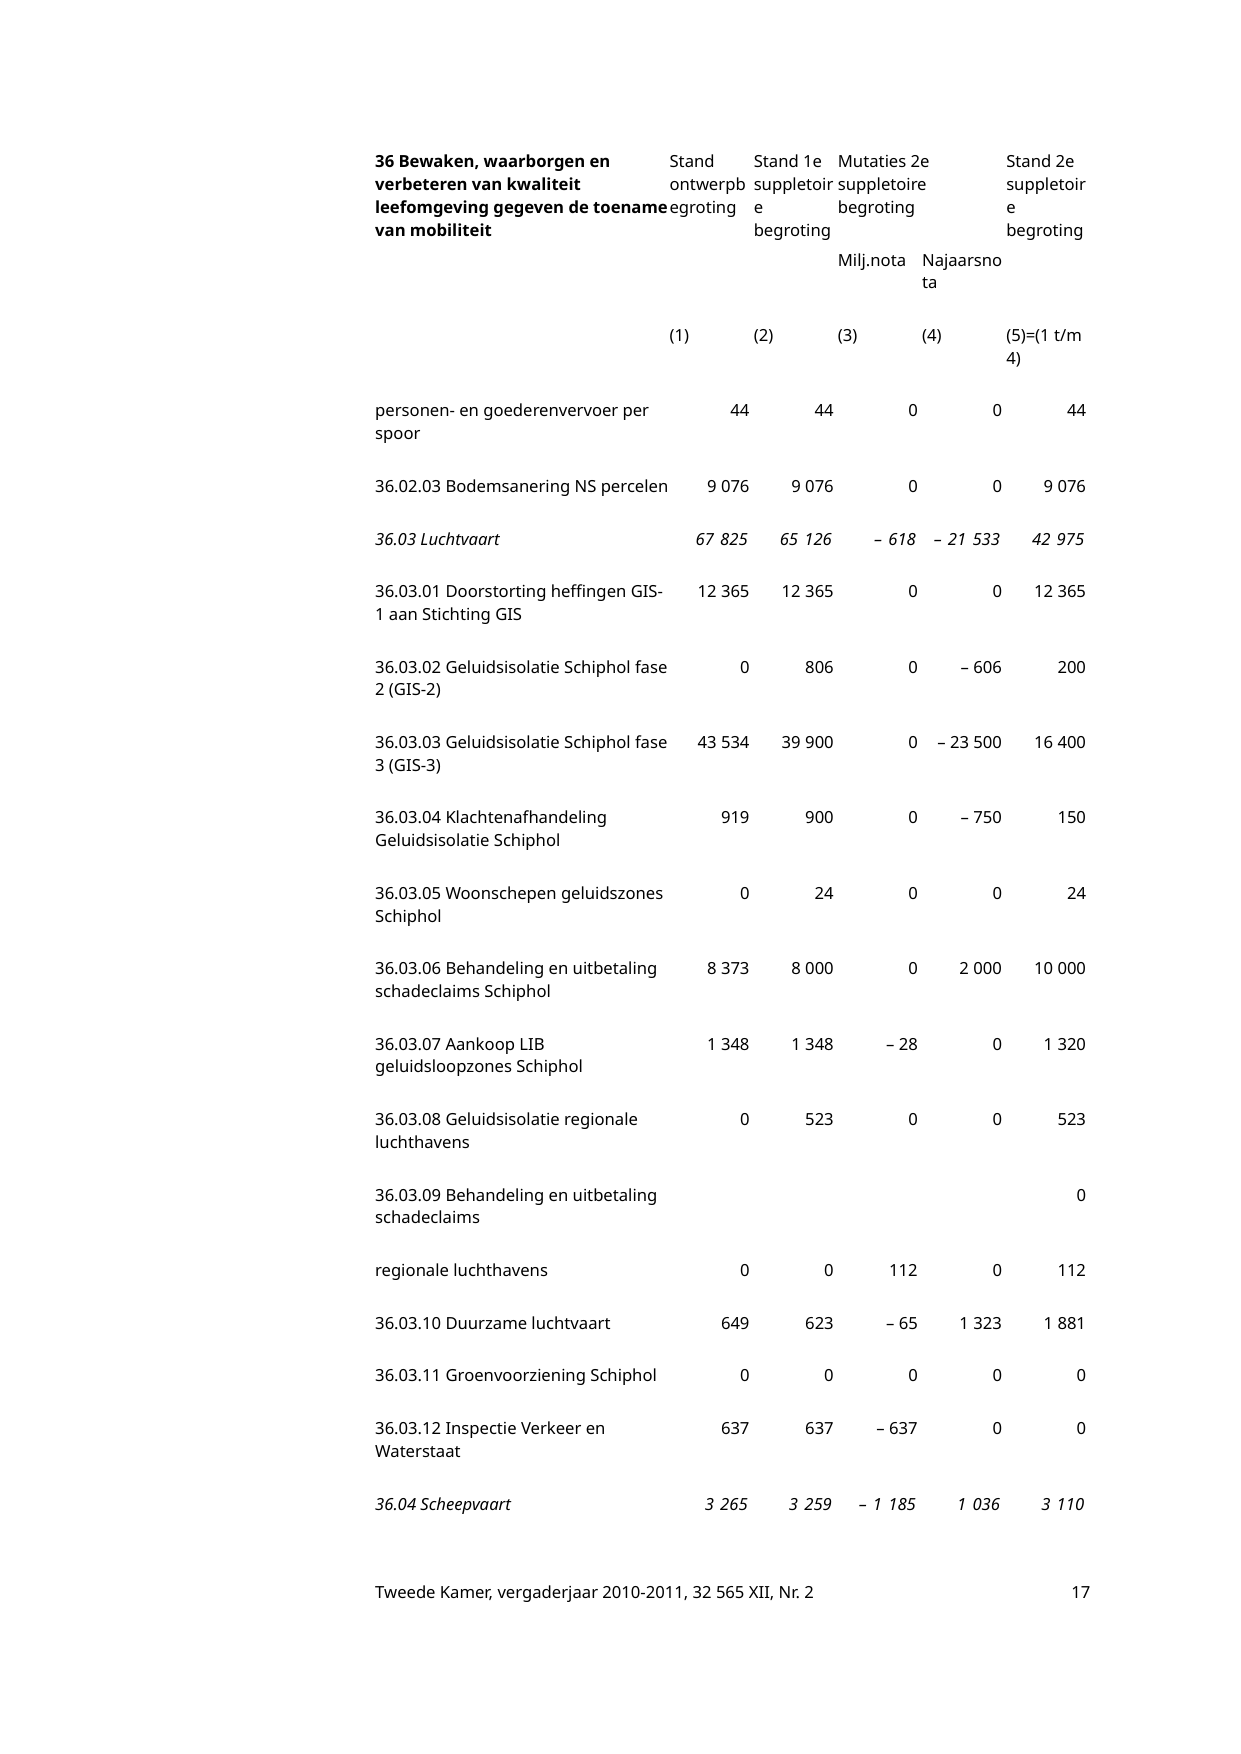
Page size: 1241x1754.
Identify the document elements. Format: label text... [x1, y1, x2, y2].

table_cell 0 [669, 655, 753, 731]
table_cell 637 [754, 1417, 838, 1492]
table_cell 12 365 [754, 580, 838, 655]
table_cell 919 [669, 806, 753, 881]
table_cell 0 [922, 881, 1006, 957]
table_cell 0 [838, 806, 922, 881]
table_cell 0 [838, 957, 922, 1032]
table_cell 44 [754, 399, 838, 474]
table_cell 44 [1006, 399, 1090, 474]
table_cell 36.03.01 Doorstorting heffingen GIS-1 aan Stichting GIS [375, 580, 669, 655]
table_cell 0 [669, 881, 753, 957]
table_cell 0 [838, 881, 922, 957]
table_cell 36.03.06 Behandeling en uitbetaling schadeclaims Schiphol [375, 957, 669, 1032]
table_cell 0 [838, 731, 922, 806]
table_cell [669, 1183, 753, 1258]
table_cell – 21 533 [922, 527, 1006, 580]
table_cell 36.03.07 Aankoop LIB geluidsloopzones Schiphol [375, 1032, 669, 1108]
table_cell 3 110 [1006, 1492, 1090, 1545]
table_cell 0 [1006, 1183, 1090, 1258]
table_cell 200 [1006, 655, 1090, 731]
table_cell Milj.nota [838, 248, 922, 323]
table_cell 8 373 [669, 957, 753, 1032]
table_cell 0 [922, 580, 1006, 655]
table_cell 623 [754, 1311, 838, 1364]
table_cell – 637 [838, 1417, 922, 1492]
table_cell 0 [754, 1259, 838, 1311]
table_cell – 618 [838, 527, 922, 580]
table_cell 1 881 [1006, 1311, 1090, 1364]
table_cell 0 [669, 1259, 753, 1311]
table_cell 36.03.02 Geluidsisolatie Schiphol fase 2 (GIS-2) [375, 655, 669, 731]
table_cell Najaarsnota [922, 248, 1006, 323]
table_cell 67 825 [669, 527, 753, 580]
table_cell 150 [1006, 806, 1090, 881]
table_cell 1 036 [922, 1492, 1006, 1545]
table_cell 1 323 [922, 1311, 1006, 1364]
table_cell 36.04 Scheepvaart [375, 1492, 669, 1545]
table_header Stand 1e suppletoire begroting [754, 150, 838, 323]
table_cell 36.02.03 Bodemsanering NS percelen [375, 474, 669, 527]
table_cell 0 [922, 1417, 1006, 1492]
table_cell – 750 [922, 806, 1006, 881]
table_cell 1 348 [754, 1032, 838, 1108]
table_cell 2 000 [922, 957, 1006, 1032]
table_cell [922, 1183, 1006, 1258]
table_cell 0 [838, 580, 922, 655]
table_cell 36.03.11 Groenvoorziening Schiphol [375, 1364, 669, 1417]
table_cell 0 [922, 1032, 1006, 1108]
table_cell 0 [922, 1108, 1006, 1183]
table_cell [754, 1183, 838, 1258]
table_cell 0 [754, 1364, 838, 1417]
table_cell 523 [754, 1108, 838, 1183]
table_cell 24 [754, 881, 838, 957]
table_cell 1 348 [669, 1032, 753, 1108]
table_cell 900 [754, 806, 838, 881]
table_cell (4) [922, 324, 1006, 399]
table_cell – 65 [838, 1311, 922, 1364]
table_cell 0 [838, 655, 922, 731]
table_cell 806 [754, 655, 838, 731]
table_cell 0 [922, 1259, 1006, 1311]
table_cell 0 [838, 474, 922, 527]
table_cell – 1 185 [838, 1492, 922, 1545]
table_cell (2) [754, 324, 838, 399]
table_cell 42 975 [1006, 527, 1090, 580]
table_cell 9 076 [1006, 474, 1090, 527]
table_cell 0 [838, 399, 922, 474]
table_cell 36.03.04 Klachtenafhandeling Geluidsisolatie Schiphol [375, 806, 669, 881]
table_cell 36.03.12 Inspectie Verkeer en Waterstaat [375, 1417, 669, 1492]
table_cell 0 [922, 399, 1006, 474]
table_cell – 28 [838, 1032, 922, 1108]
table_cell 36.03.10 Duurzame luchtvaart [375, 1311, 669, 1364]
table_cell 3 259 [754, 1492, 838, 1545]
table_cell personen- en goederenvervoer per spoor [375, 399, 669, 474]
table_header Mutaties 2e suppletoire begroting [838, 150, 1006, 248]
table_cell 0 [1006, 1364, 1090, 1417]
table_header Stand 2e suppletoire begroting [1006, 150, 1090, 323]
table_cell 65 126 [754, 527, 838, 580]
table_cell 0 [669, 1108, 753, 1183]
table_cell 3 265 [669, 1492, 753, 1545]
table_cell 36.03 Luchtvaart [375, 527, 669, 580]
table_cell 12 365 [1006, 580, 1090, 655]
table_cell 12 365 [669, 580, 753, 655]
table_cell 43 534 [669, 731, 753, 806]
table_header 36 Bewaken, waarborgen en verbeteren van kwaliteit leefomgeving gegeven de toename van mobiliteit [375, 150, 669, 323]
table_cell 0 [838, 1108, 922, 1183]
table_header Stand ontwerpbegroting [669, 150, 753, 323]
table_cell 39 900 [754, 731, 838, 806]
table_cell 1 320 [1006, 1032, 1090, 1108]
table_cell 9 076 [669, 474, 753, 527]
table_cell 649 [669, 1311, 753, 1364]
table_cell 0 [922, 474, 1006, 527]
table_cell 637 [669, 1417, 753, 1492]
table_cell 523 [1006, 1108, 1090, 1183]
table_cell [838, 1183, 922, 1258]
table_cell 10 000 [1006, 957, 1090, 1032]
table_cell 9 076 [754, 474, 838, 527]
table_cell 0 [922, 1364, 1006, 1417]
table_cell 112 [838, 1259, 922, 1311]
table_cell 16 400 [1006, 731, 1090, 806]
table_cell (5)=(1 t/m 4) [1006, 324, 1090, 399]
table_cell 112 [1006, 1259, 1090, 1311]
table_cell 36.03.09 Behandeling en uitbetaling schadeclaims [375, 1183, 669, 1258]
table_cell [375, 324, 669, 399]
table_cell 0 [669, 1364, 753, 1417]
table_cell 36.03.03 Geluidsisolatie Schiphol fase 3 (GIS-3) [375, 731, 669, 806]
table_cell – 606 [922, 655, 1006, 731]
table_cell regionale luchthavens [375, 1259, 669, 1311]
table_cell (3) [838, 324, 922, 399]
table_cell 44 [669, 399, 753, 474]
table_cell 36.03.05 Woonschepen geluidszones Schiphol [375, 881, 669, 957]
table_cell 24 [1006, 881, 1090, 957]
table_cell 0 [838, 1364, 922, 1417]
table_cell 8 000 [754, 957, 838, 1032]
table_cell 36.03.08 Geluidsisolatie regionale luchthavens [375, 1108, 669, 1183]
table_cell – 23 500 [922, 731, 1006, 806]
table_cell 0 [1006, 1417, 1090, 1492]
table_cell (1) [669, 324, 753, 399]
